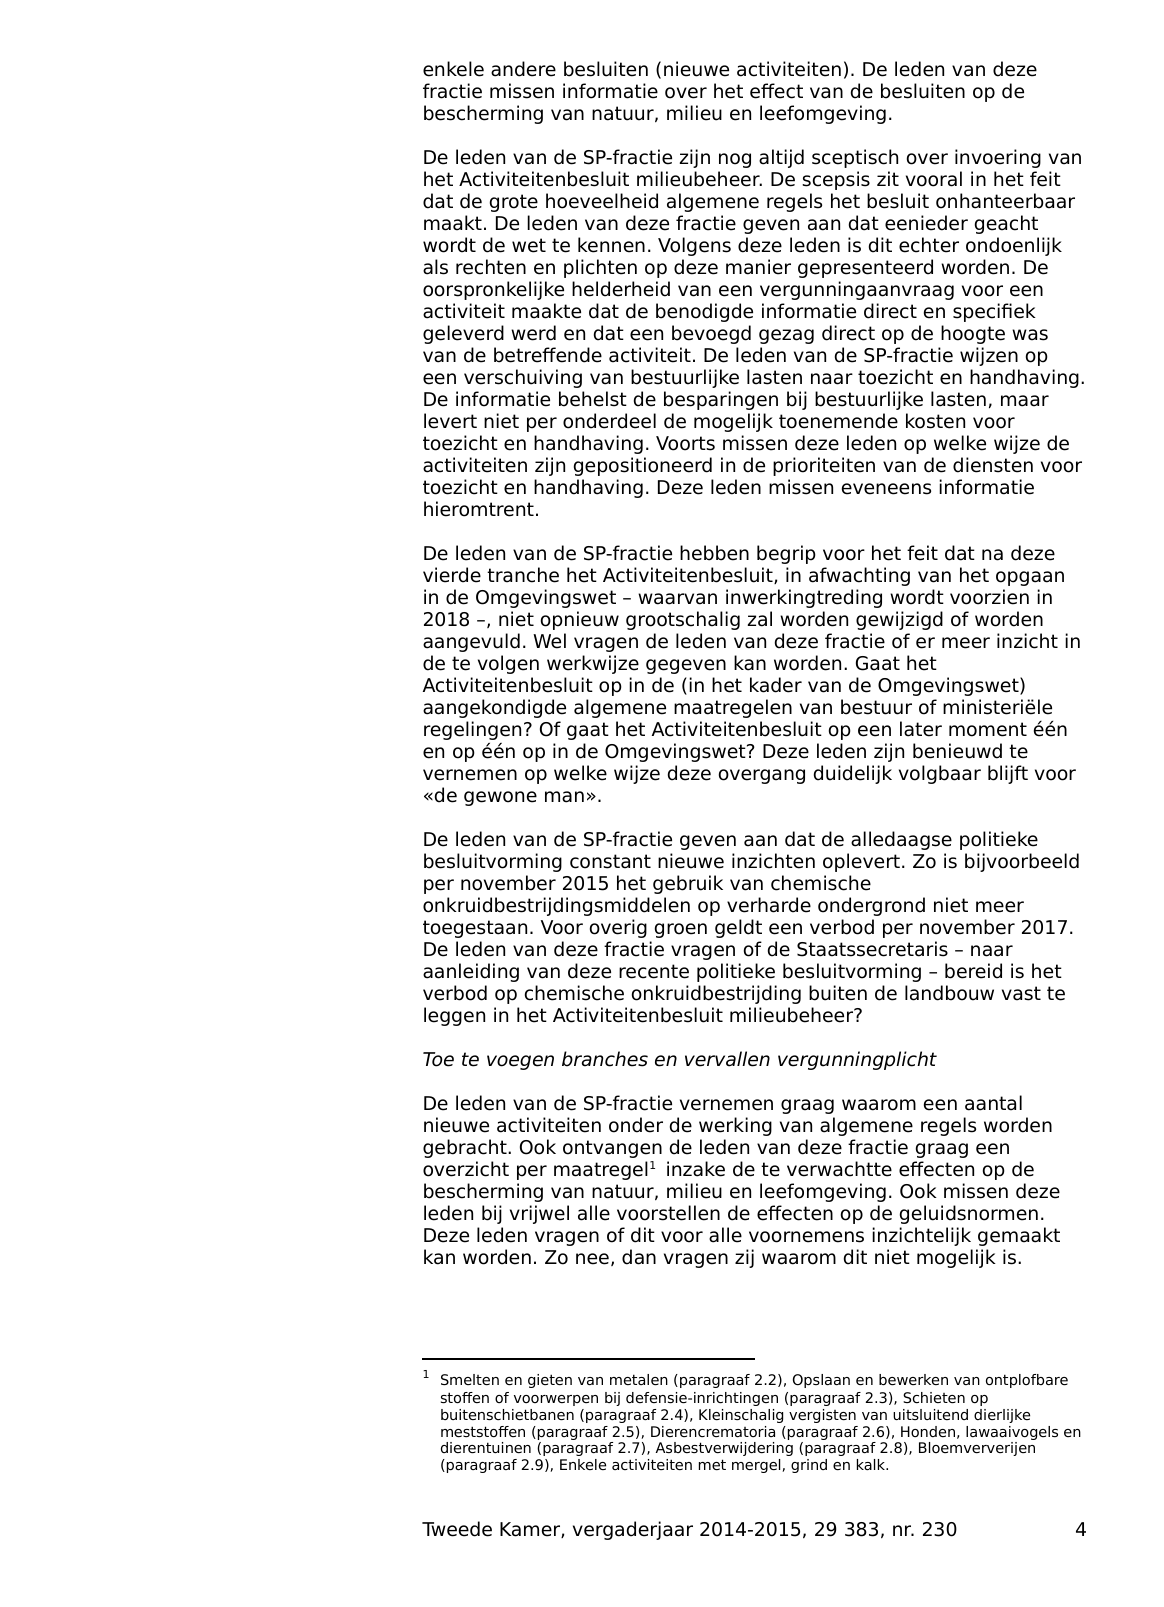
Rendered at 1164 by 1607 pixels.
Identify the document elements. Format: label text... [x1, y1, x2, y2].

text De leden van de SP-fractie zijn nog altijd sceptisch over invoering van het Activiteitenbesluit milieubeheer. De scepsis zit vooral in het feit dat de grote hoeveelheid algemene regels het besluit onhanteerbaar maakt. De leden van deze fractie geven aan dat eenieder geacht wordt de wet te kennen. Volgens deze leden is dit echter ondoenlijk als rechten en plichten op deze manier gepresenteerd worden. De oorspronkelijke helderheid van een vergunningaanvraag voor een activiteit maakte dat de benodigde informatie direct en specifiek geleverd werd en dat een bevoegd gezag direct op de hoogte was van de betreffende activiteit. De leden van de SP-fractie wijzen op een verschuiving van bestuurlijke lasten naar toezicht en handhaving. De informatie behelst de besparingen bij bestuurlijke lasten, maar levert niet per onderdeel de mogelijk toenemende kosten voor toezicht en handhaving. Voorts missen deze leden op welke wijze de activiteiten zijn gepositioneerd in de prioriteiten van de diensten voor toezicht en handhaving. Deze leden missen eveneens informatie hieromtrent. [422, 147, 1087, 521]
text Smelten en gieten van metalen (paragraaf 2.2), Opslaan en bewerken van ontplofbare stoffen of voorwerpen bij defensie-inrichtingen (paragraaf 2.3), Schieten op buitenschietbanen (paragraaf 2.4), Kleinschalig vergisten van uitsluitend dierlijke meststoffen (paragraaf 2.5), Dierencrematoria (paragraaf 2.6), Honden, lawaaivogels en dierentuinen (paragraaf 2.7), Asbestverwijdering (paragraaf 2.8), Bloemververijen (paragraaf 2.9), Enkele activiteiten met mergel, grind en kalk. [422, 1368, 1087, 1474]
text De leden van de SP-fractie hebben begrip voor het feit dat na deze vierde tranche het Activiteitenbesluit, in afwachting van het opgaan in de Omgevingswet – waarvan inwerkingtreding wordt voorzien in 2018 –, niet opnieuw grootschalig zal worden gewijzigd of worden aangevuld. Wel vragen de leden van deze fractie of er meer inzicht in de te volgen werkwijze gegeven kan worden. Gaat het Activiteitenbesluit op in de (in het kader van de Omgevingswet) aangekondigde algemene maatregelen van bestuur of ministeriële regelingen? Of gaat het Activiteitenbesluit op een later moment één en op één op in de Omgevingswet? Deze leden zijn benieuwd te vernemen op welke wijze deze overgang duidelijk volgbaar blijft voor «de gewone man». [422, 543, 1087, 807]
subtitle Toe te voegen branches en vervallen vergunningplicht [422, 1049, 1087, 1071]
text De leden van de SP-fractie vernemen graag waarom een aantal nieuwe activiteiten onder de werking van algemene regels worden gebracht. Ook ontvangen de leden van deze fractie graag een overzicht per maatregel inzake de te verwachtte effecten op de bescherming van natuur, milieu en leefomgeving. Ook missen deze leden bij vrijwel alle voorstellen de effecten op de geluidsnormen. Deze leden vragen of dit voor alle voornemens inzichtelijk gemaakt kan worden. Zo nee, dan vragen zij waarom dit niet mogelijk is. [422, 1093, 1087, 1269]
text De leden van de SP-fractie geven aan dat de alledaagse politieke besluitvorming constant nieuwe inzichten oplevert. Zo is bijvoorbeeld per november 2015 het gebruik van chemische onkruidbestrijdingsmiddelen op verharde ondergrond niet meer toegestaan. Voor overig groen geldt een verbod per november 2017. De leden van deze fractie vragen of de Staatssecretaris – naar aanleiding van deze recente politieke besluitvorming – bereid is het verbod op chemische onkruidbestrijding buiten de landbouw vast te leggen in het Activiteitenbesluit milieubeheer? [422, 829, 1087, 1027]
text enkele andere besluiten (nieuwe activiteiten). De leden van deze fractie missen informatie over het effect van de besluiten op de bescherming van natuur, milieu en leefomgeving. [422, 59, 1087, 125]
